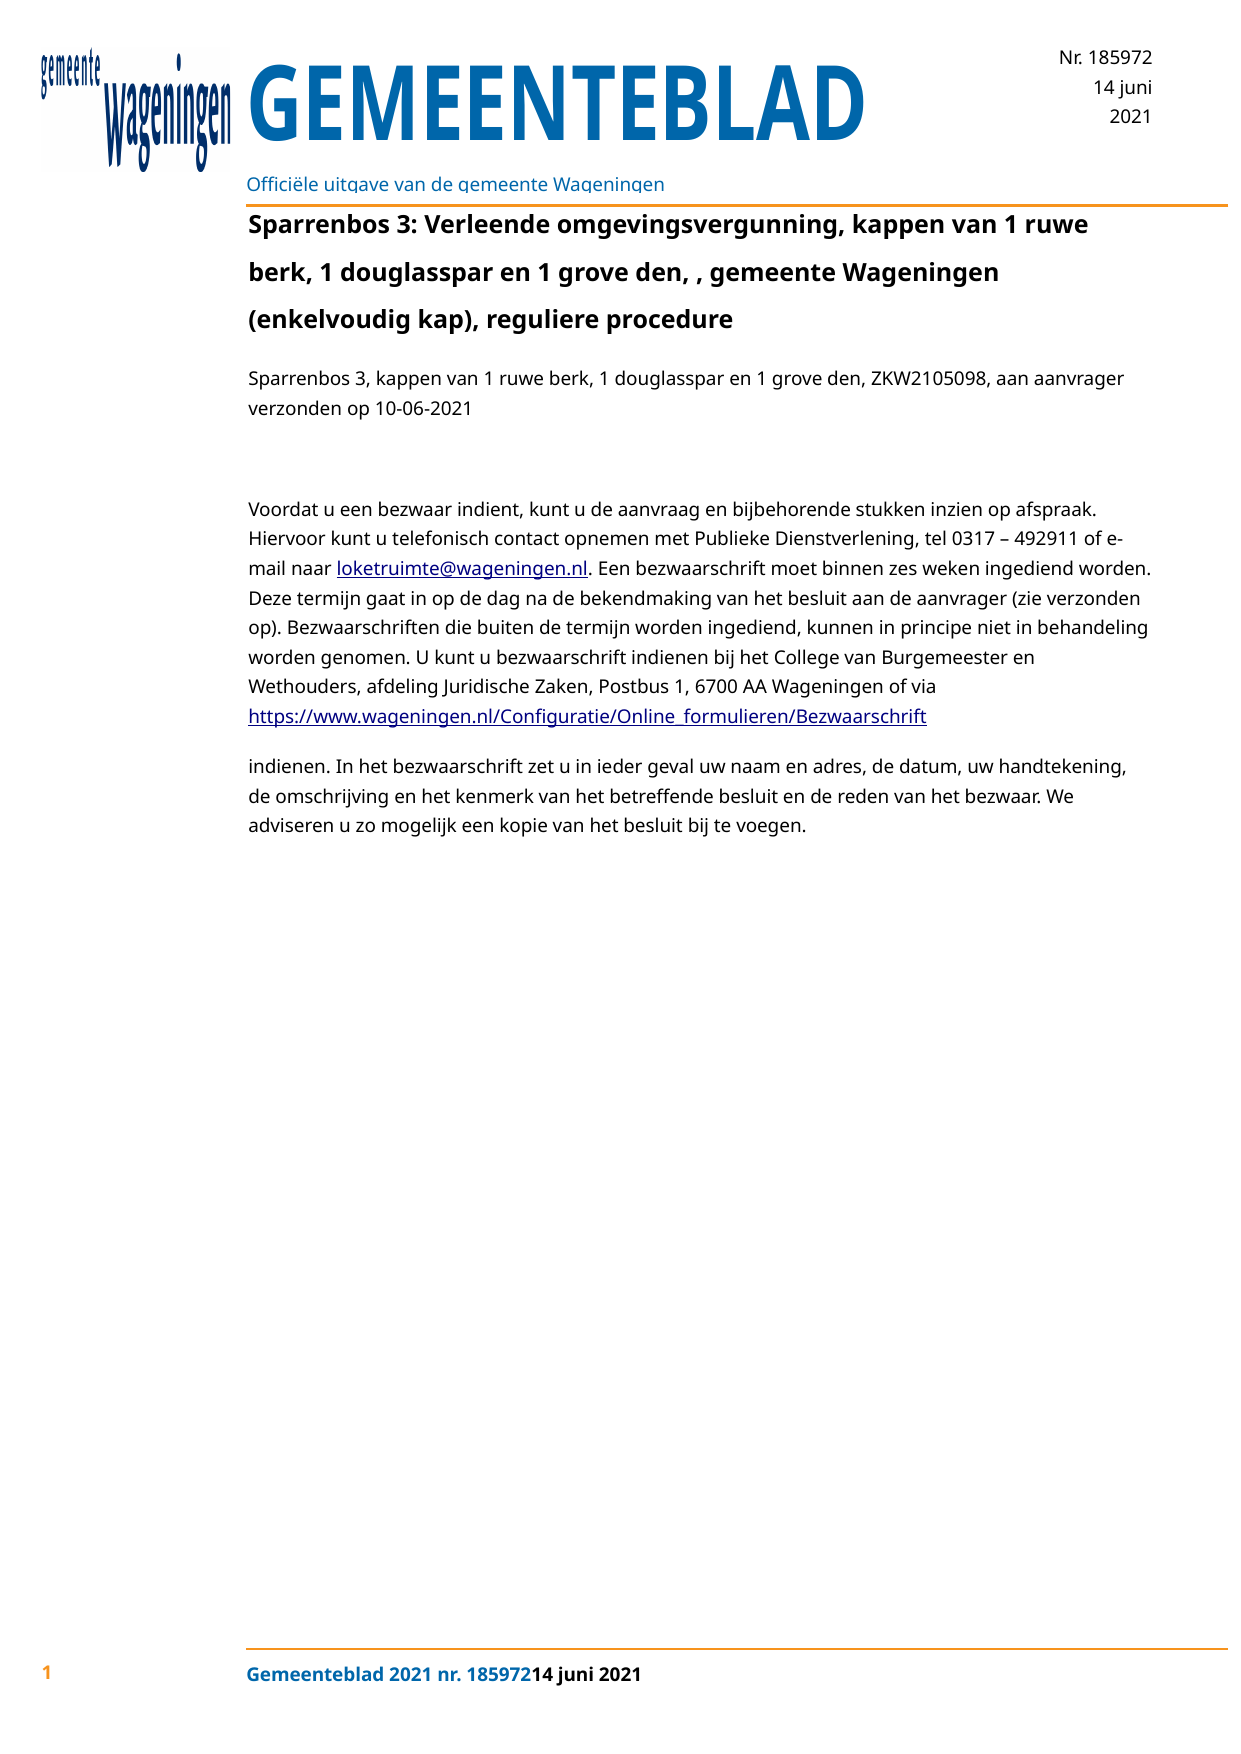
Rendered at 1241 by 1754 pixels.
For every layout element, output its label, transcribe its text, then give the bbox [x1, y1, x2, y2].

text Sparrenbos 3, kappen van 1 ruwe berk, 1 douglasspar en 1 grove den, ZKW2105098, aan aanvrager verzonden op 10-06-2021 [248, 366, 1152, 421]
text Sparrenbos 3: Verleende omgevingsvergunning, kappen van 1 ruwe berk, 1 douglasspar en 1 grove den, , gemeente Wageningen (enkelvoudig kap), reguliere procedure [248, 207, 1152, 336]
text Voordat u een bezwaar indient, kunt u de aanvraag en bijbehorende stukken inzien op afspraak. Hiervoor kunt u telefonisch contact opnemen met Publieke Dienstverlening, tel 0317 – 492911 of e-mail naar loketruimte@wageningen.nl. Een bezwaarschrift moet binnen zes weken ingediend worden. Deze termijn gaat in op de dag na de bekendmaking van het besluit aan de aanvrager (zie verzonden op). Bezwaarschriften die buiten de termijn worden ingediend, kunnen in principe niet in behandeling worden genomen. U kunt u bezwaarschrift indienen bij het College van Burgemeester en Wethouders, afdeling Juridische Zaken, Postbus 1, 6700 AA Wageningen of via https://www.wageningen.nl/Configuratie/Online_formulieren/Bezwaarschrift [248, 496, 1152, 729]
picture [41, 47, 231, 172]
text indienen. In het bezwaarschrift zet u in ieder geval uw naam en adres, de datum, uw handtekening, de omschrijving en het kenmerk van het betreffende besluit en de reden van het bezwaar. We adviseren u zo mogelijk een kopie van het besluit bij te voegen. [248, 753, 1152, 838]
